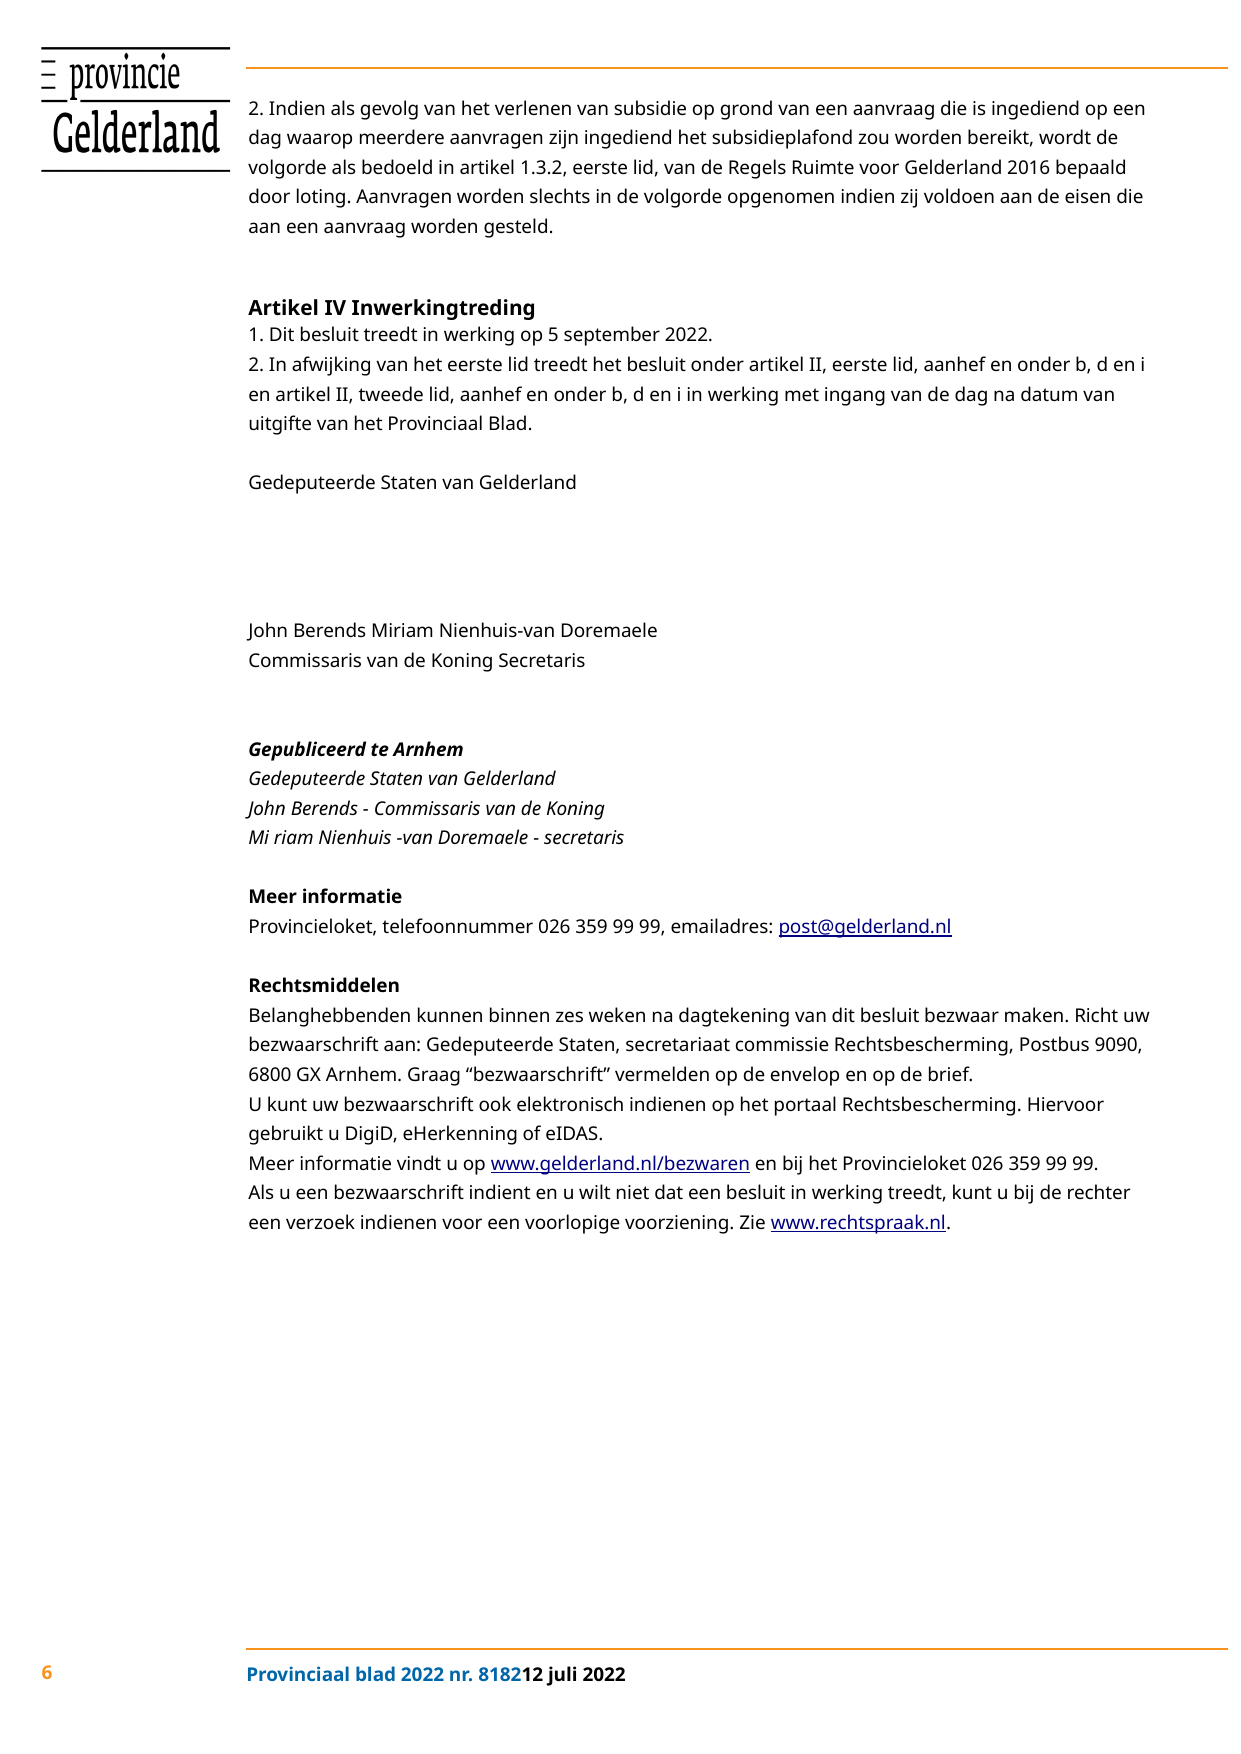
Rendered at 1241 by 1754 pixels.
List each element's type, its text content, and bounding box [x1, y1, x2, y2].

text 1. Dit besluit treedt in werking op 5 september 2022. [248, 322, 1152, 347]
text 2. In afwijking van het eerste lid treedt het besluit onder artikel II, eerste lid, aanhef en onder b, d en i en artikel II, tweede lid, aanhef en onder b, d en i in werking met ingang van de dag na datum van uitgifte van het Provinciaal Blad. [248, 351, 1152, 436]
text Rechtsmiddelen [248, 972, 1152, 998]
text Meer informatie vindt u op www.gelderland.nl/bezwaren en bij het Provincieloket 026 359 99 99. [248, 1150, 1152, 1176]
text John Berends - Commissaris van de Koning [248, 795, 1152, 821]
text Artikel IV Inwerkingtreding [248, 293, 1152, 322]
text John Berends Miriam Nienhuis-van Doremaele [248, 617, 1152, 643]
text Commissaris van de Koning Secretaris [248, 647, 1152, 673]
text Belanghebbenden kunnen binnen zes weken na dagtekening van dit besluit bezwaar maken. Richt uw bezwaarschrift aan: Gedeputeerde Staten, secretariaat commissie Rechtsbescherming, Postbus 9090, 6800 GX Arnhem. Graag “bezwaarschrift” vermelden op de envelop en op de brief. [248, 1002, 1152, 1087]
text U kunt uw bezwaarschrift ook elektronisch indienen op het portaal Rechtsbescherming. Hiervoor gebruikt u DigiD, eHerkenning of eIDAS. [248, 1091, 1152, 1146]
text Provincieloket, telefoonnummer 026 359 99 99, emailadres: post@gelderland.nl [248, 913, 1152, 939]
text Gepubliceerd te Arnhem [248, 736, 1152, 761]
text Als u een bezwaarschrift indient en u wilt niet dat een besluit in werking treedt, kunt u bij de rechter een verzoek indienen voor een voorlopige voorziening. Zie www.rechtspraak.nl. [248, 1179, 1152, 1235]
text Mi riam Nienhuis -van Doremaele - secretaris [248, 824, 1152, 850]
text Meer informatie [248, 884, 1152, 909]
text 2. Indien als gevolg van het verlenen van subsidie op grond van een aanvraag die is ingediend op een dag waarop meerdere aanvragen zijn ingediend het subsidieplafond zou worden bereikt, wordt de volgorde als bedoeld in artikel 1.3.2, eerste lid, van de Regels Ruimte voor Gelderland 2016 bepaald door loting. Aanvragen worden slechts in de volgorde opgenomen indien zij voldoen aan de eisen die aan een aanvraag worden gesteld. [248, 95, 1152, 239]
picture [41, 47, 231, 172]
text Gedeputeerde Staten van Gelderland [248, 765, 1152, 791]
text Gedeputeerde Staten van Gelderland [248, 469, 1152, 495]
